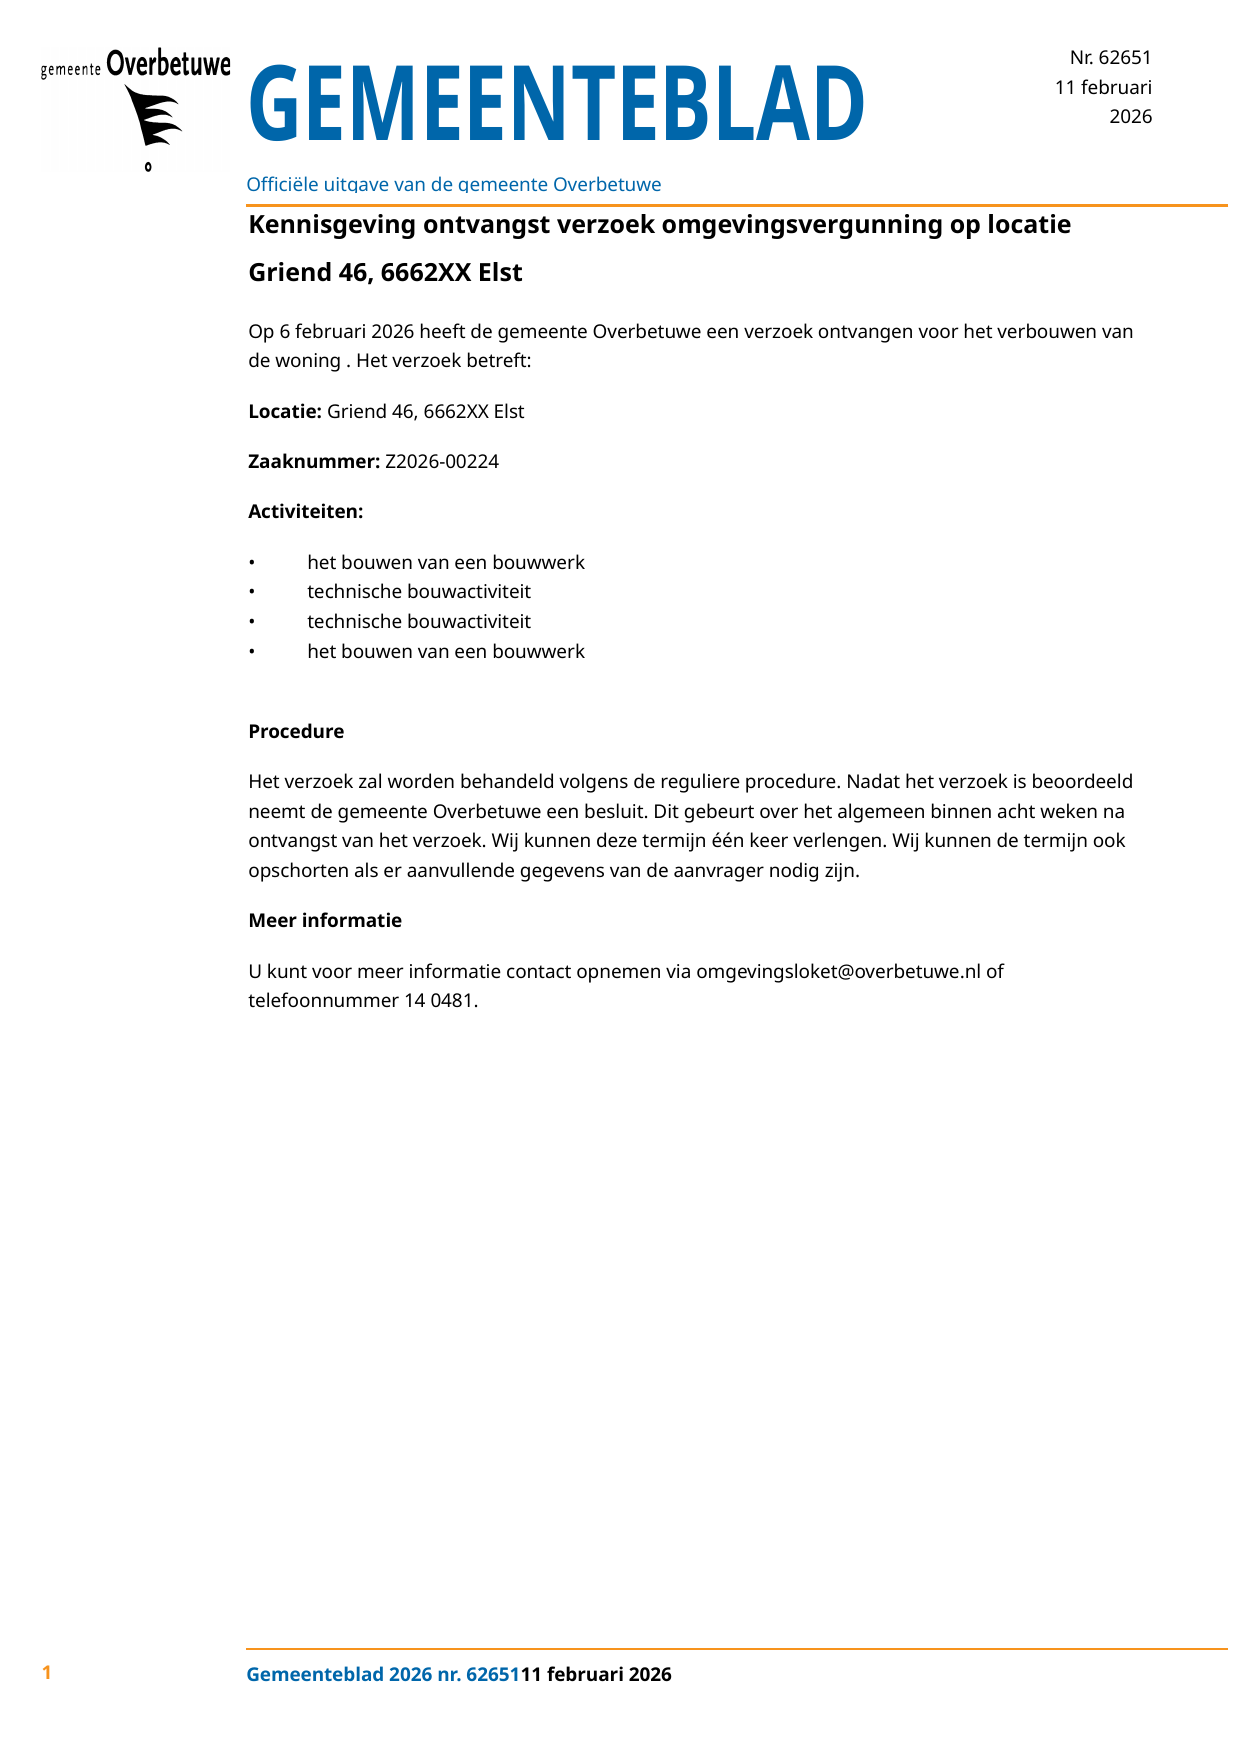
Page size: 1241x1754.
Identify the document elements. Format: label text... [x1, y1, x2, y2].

list het bouwen van een bouwwerk [248, 638, 1152, 664]
list technische bouwactiviteit [248, 608, 1152, 634]
text Het verzoek zal worden behandeld volgens de reguliere procedure. Nadat het verzoek is beoordeeld neemt de gemeente Overbetuwe een besluit. Dit gebeurt over het algemeen binnen acht weken na ontvangst van het verzoek. Wij kunnen deze termijn één keer verlengen. Wij kunnen de termijn ook opschorten als er aanvullende gegevens van de aanvrager nodig zijn. [248, 768, 1152, 883]
list het bouwen van een bouwwerk [248, 549, 1152, 575]
text Op 6 februari 2026 heeft de gemeente Overbetuwe een verzoek ontvangen voor het verbouwen van de woning . Het verzoek betreft: [248, 318, 1152, 373]
text Activiteiten: [248, 499, 1152, 524]
list technische bouwactiviteit [248, 579, 1152, 604]
picture [41, 47, 231, 172]
text Procedure [248, 718, 1152, 744]
text Locatie: Griend 46, 6662XX Elst [248, 398, 1152, 424]
text Meer informatie [248, 907, 1152, 933]
text U kunt voor meer informatie contact opnemen via omgevingsloket@overbetuwe.nl of telefoonnummer 14 0481. [248, 958, 1152, 1013]
text Kennisgeving ontvangst verzoek omgevingsvergunning op locatie Griend 46, 6662XX Elst [248, 207, 1152, 288]
text Zaaknummer: Z2026-00224 [248, 448, 1152, 474]
